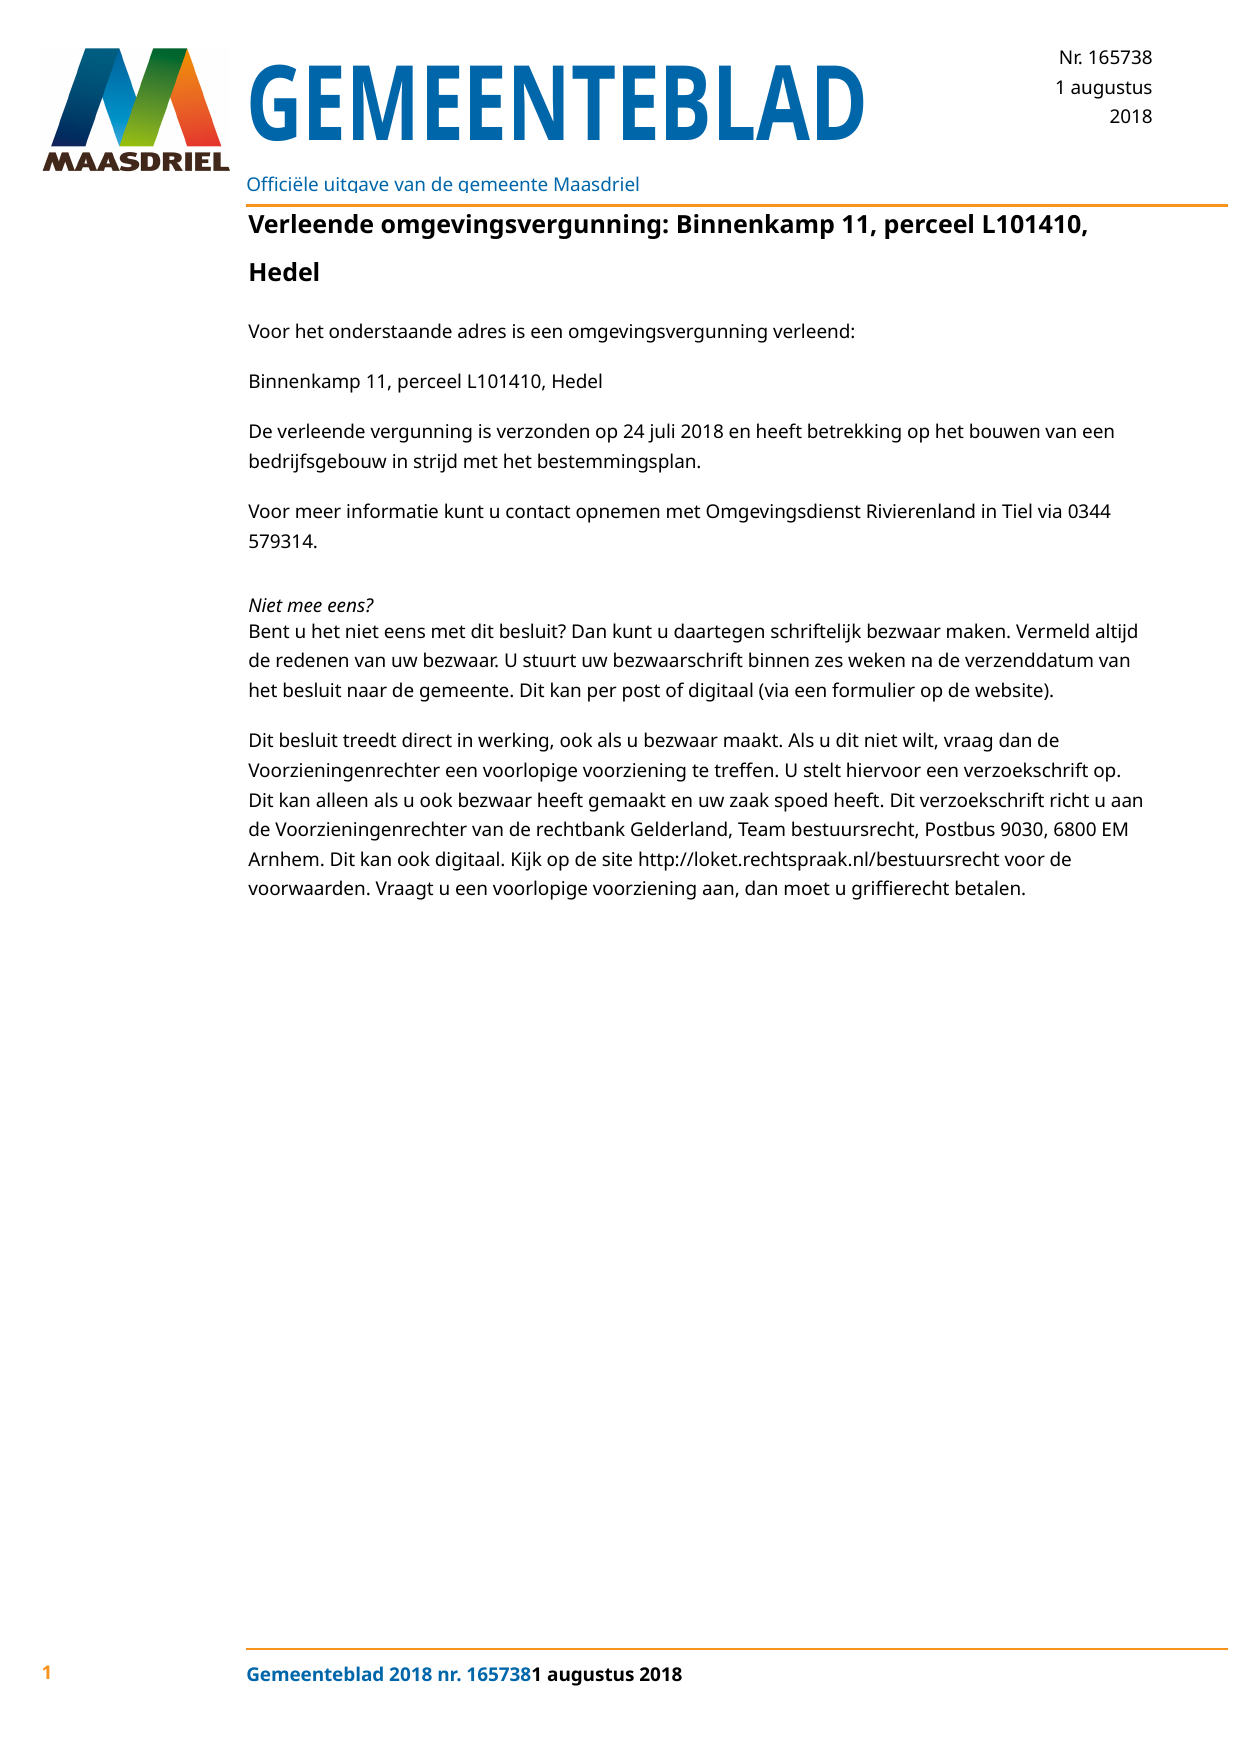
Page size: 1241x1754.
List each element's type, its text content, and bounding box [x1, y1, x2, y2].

text Bent u het niet eens met dit besluit? Dan kunt u daartegen schriftelijk bezwaar maken. Vermeld altijd de redenen van uw bezwaar. U stuurt uw bezwaarschrift binnen zes weken na de verzenddatum van het besluit naar de gemeente. Dit kan per post of digitaal (via een formulier op de website). [248, 618, 1152, 703]
text Niet mee eens? [248, 592, 1152, 618]
text Verleende omgevingsvergunning: Binnenkamp 11, perceel L101410, Hedel [248, 207, 1152, 288]
text Binnenkamp 11, perceel L101410, Hedel [248, 368, 1152, 394]
picture [41, 47, 231, 172]
text Dit besluit treedt direct in werking, ook als u bezwaar maakt. Als u dit niet wilt, vraag dan de Voorzieningenrechter een voorlopige voorziening te treffen. U stelt hiervoor een verzoekschrift op. Dit kan alleen als u ook bezwaar heeft gemaakt en uw zaak spoed heeft. Dit verzoekschrift richt u aan de Voorzieningenrechter van de rechtbank Gelderland, Team bestuursrecht, Postbus 9030, 6800 EM Arnhem. Dit kan ook digitaal. Kijk op de site http://loket.rechtspraak.nl/bestuursrecht voor de voorwaarden. Vraagt u een voorlopige voorziening aan, dan moet u griffierecht betalen. [248, 728, 1152, 901]
text Voor het onderstaande adres is een omgevingsvergunning verleend: [248, 318, 1152, 344]
text Voor meer informatie kunt u contact opnemen met Omgevingsdienst Rivierenland in Tiel via 0344 579314. [248, 499, 1152, 554]
text De verleende vergunning is verzonden op 24 juli 2018 en heeft betrekking op het bouwen van een bedrijfsgebouw in strijd met het bestemmingsplan. [248, 419, 1152, 474]
